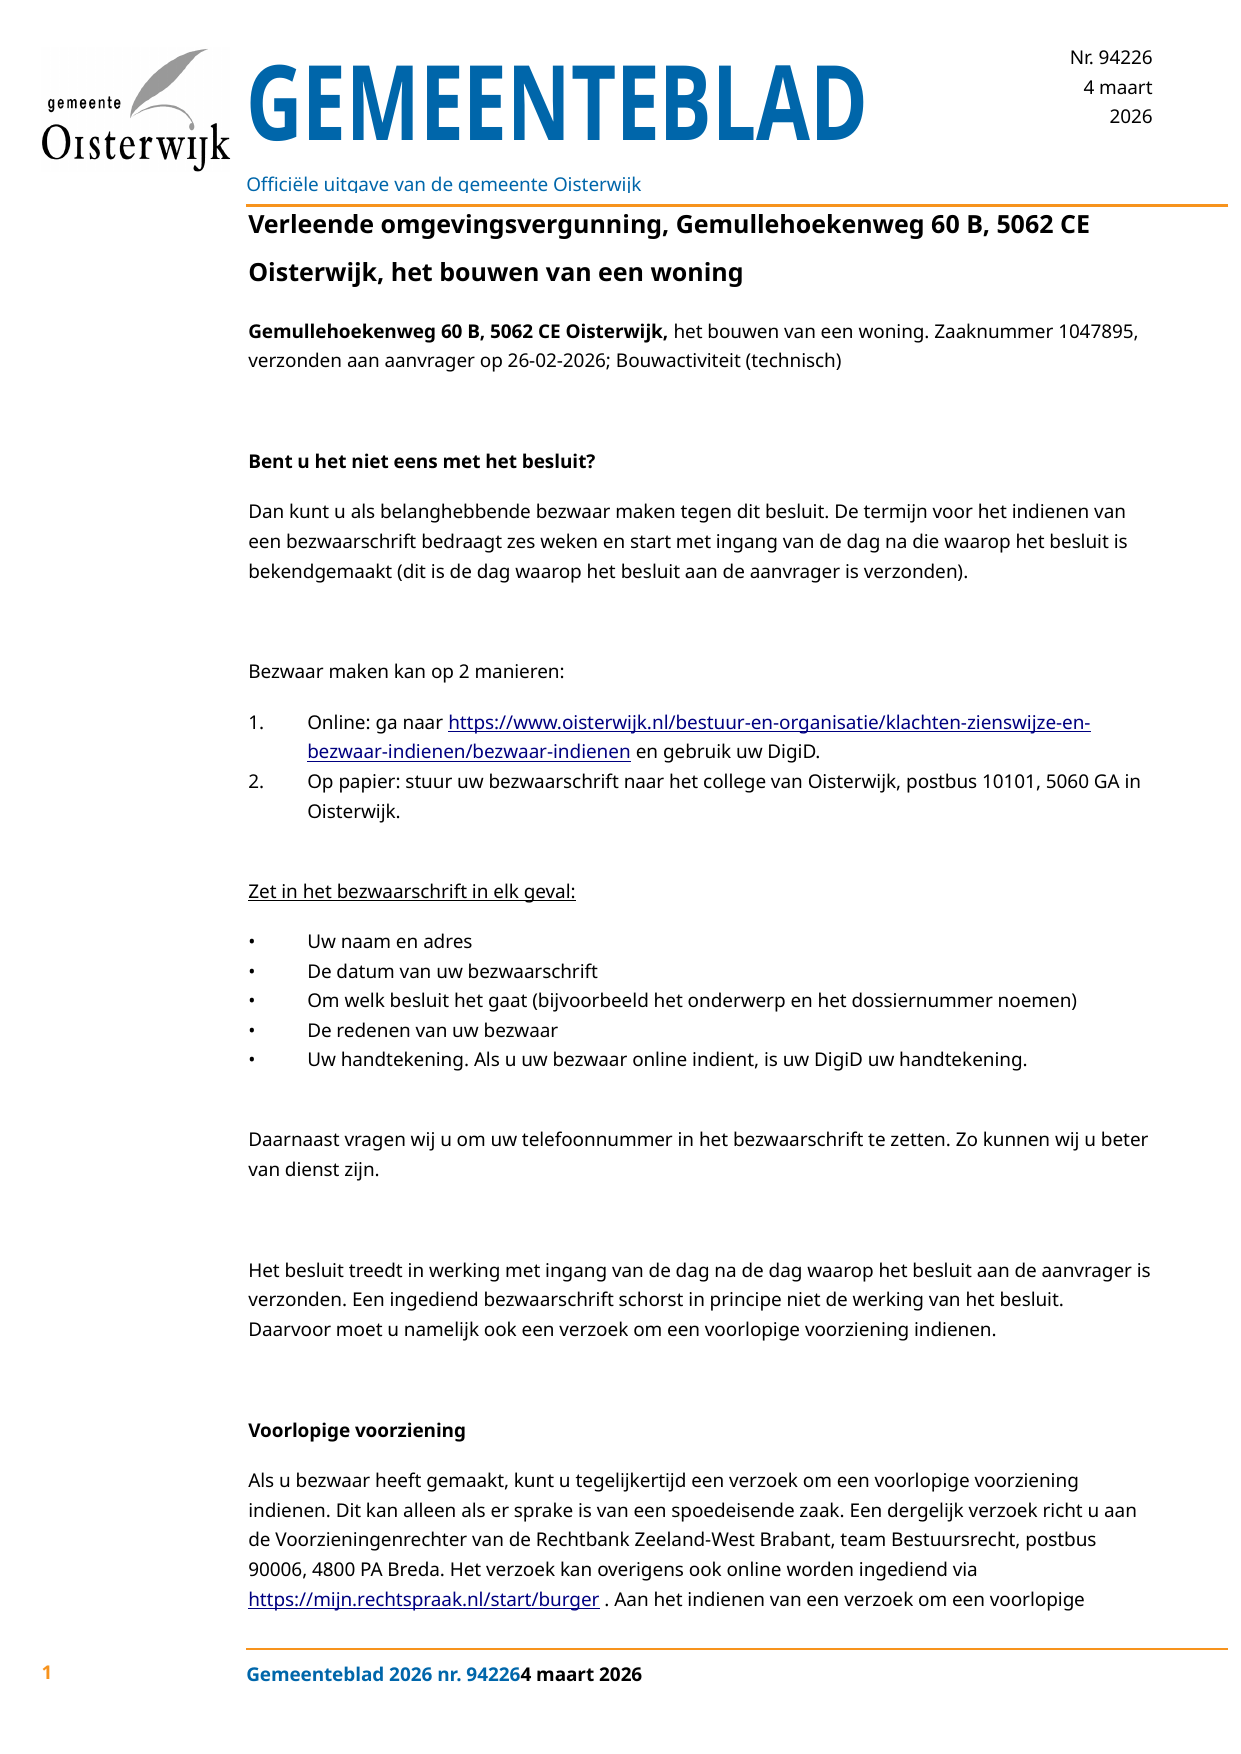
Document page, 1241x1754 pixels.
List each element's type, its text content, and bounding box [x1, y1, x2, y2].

text Als u bezwaar heeft gemaakt, kunt u tegelijkertijd een verzoek om een voorlopige voorziening indienen. Dit kan alleen als er sprake is van een spoedeisende zaak. Een dergelijk verzoek richt u aan de Voorzieningenrechter van de Rechtbank Zeeland-West Brabant, team Bestuursrecht, postbus 90006, 4800 PA Breda. Het verzoek kan overigens ook online worden ingediend via https://mijn.rechtspraak.nl/start/burger . Aan het indienen van een verzoek om een voorlopige [248, 1467, 1152, 1612]
list Op papier: stuur uw bezwaarschrift naar het college van Oisterwijk, postbus 10101, 5060 GA in Oisterwijk. [248, 768, 1152, 824]
picture [41, 47, 231, 172]
list Uw handtekening. Als u uw bezwaar online indient, is uw DigiD uw handtekening. [248, 1047, 1152, 1072]
list Om welk besluit het gaat (bijvoorbeeld het onderwerp en het dossiernummer noemen) [248, 987, 1152, 1013]
list De datum van uw bezwaarschrift [248, 958, 1152, 984]
text Bezwaar maken kan op 2 manieren: [248, 659, 1152, 684]
text Het besluit treedt in werking met ingang van de dag na de dag waarop het besluit aan de aanvrager is verzonden. Een ingediend bezwaarschrift schorst in principe niet de werking van het besluit. Daarvoor moet u namelijk ook een verzoek om een voorlopige voorziening indienen. [248, 1257, 1152, 1342]
text Verleende omgevingsvergunning, Gemullehoekenweg 60 B, 5062 CE Oisterwijk, het bouwen van een woning [248, 207, 1152, 288]
list Online: ga naar https://www.oisterwijk.nl/bestuur-en-organisatie/klachten-zienswijze-en-bezwaar-indienen/bezwaar-indienen en gebruik uw DigiD. [248, 709, 1152, 764]
text Voorlopige voorziening [248, 1417, 1152, 1443]
text Dan kunt u als belanghebbende bezwaar maken tegen dit besluit. De termijn voor het indienen van een bezwaarschrift bedraagt zes weken en start met ingang van de dag na die waarop het besluit is bekendgemaakt (dit is de dag waarop het besluit aan de aanvrager is verzonden). [248, 499, 1152, 584]
list Uw naam en adres [248, 928, 1152, 954]
text Zet in het bezwaarschrift in elk geval: [248, 878, 1152, 904]
text Daarnaast vragen wij u om uw telefoonnummer in het bezwaarschrift te zetten. Zo kunnen wij u beter van dienst zijn. [248, 1127, 1152, 1182]
text Bent u het niet eens met het besluit? [248, 448, 1152, 474]
text Gemullehoekenweg 60 B, 5062 CE Oisterwijk, het bouwen van een woning. Zaaknummer 1047895, verzonden aan aanvrager op 26-02-2026; Bouwactiviteit (technisch) [248, 318, 1152, 373]
list De redenen van uw bezwaar [248, 1017, 1152, 1043]
